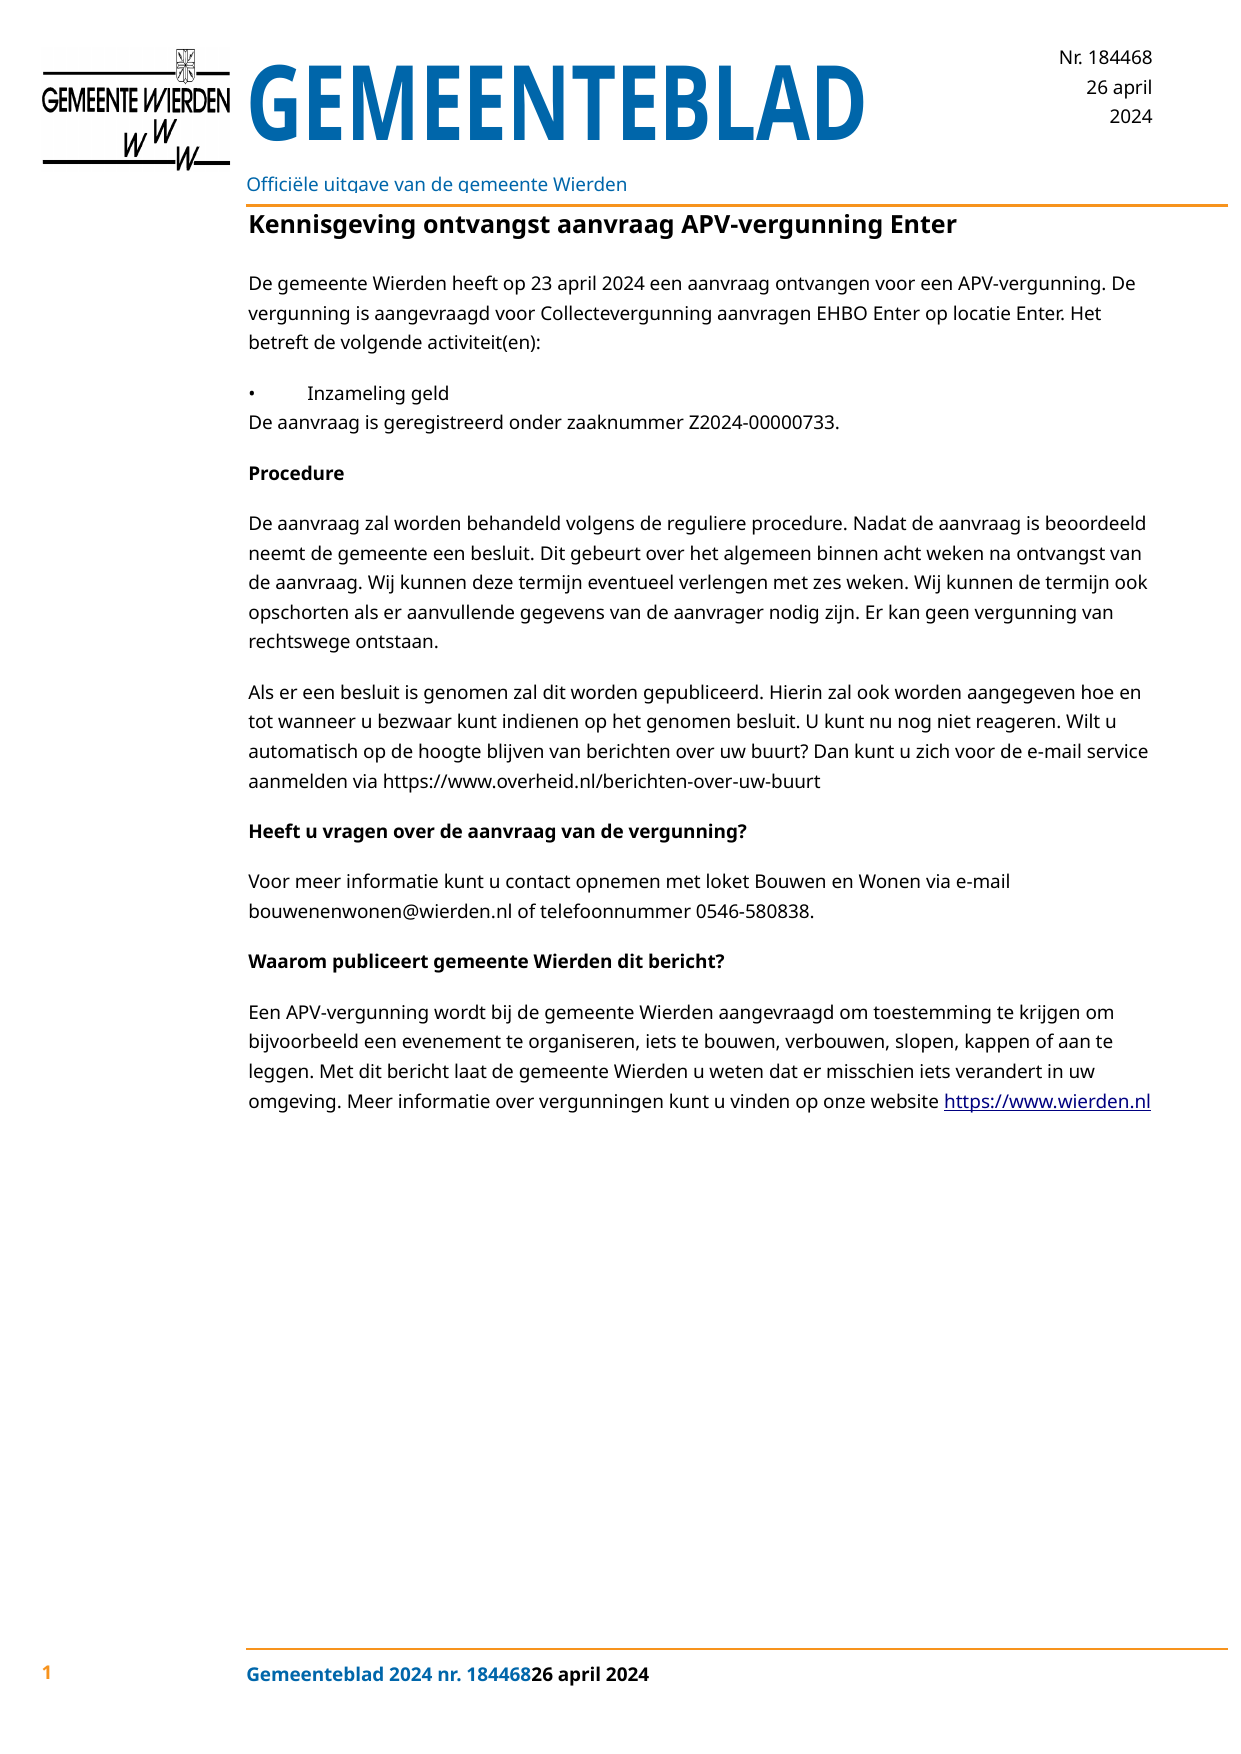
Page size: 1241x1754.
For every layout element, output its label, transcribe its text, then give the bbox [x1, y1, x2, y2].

text De aanvraag zal worden behandeld volgens de reguliere procedure. Nadat de aanvraag is beoordeeld neemt de gemeente een besluit. Dit gebeurt over het algemeen binnen acht weken na ontvangst van de aanvraag. Wij kunnen deze termijn eventueel verlengen met zes weken. Wij kunnen de termijn ook opschorten als er aanvullende gegevens van de aanvrager nodig zijn. Er kan geen vergunning van rechtswege ontstaan. [248, 510, 1152, 654]
text Een APV-vergunning wordt bij de gemeente Wierden aangevraagd om toestemming te krijgen om bijvoorbeeld een evenement te organiseren, iets te bouwen, verbouwen, slopen, kappen of aan te leggen. Met dit bericht laat de gemeente Wierden u weten dat er misschien iets verandert in uw omgeving. Meer informatie over vergunningen kunt u vinden op onze website https://www.wierden.nl [248, 999, 1152, 1113]
picture [41, 47, 231, 172]
text Procedure [248, 460, 1152, 486]
text Voor meer informatie kunt u contact opnemen met loket Bouwen en Wonen via e-mail bouwenenwonen@wierden.nl of telefoonnummer 0546-580838. [248, 869, 1152, 924]
list Inzameling geld [248, 380, 1152, 406]
text Heeft u vragen over de aanvraag van de vergunning? [248, 818, 1152, 844]
text Waarom publiceert gemeente Wierden dit bericht? [248, 949, 1152, 974]
text De aanvraag is geregistreerd onder zaaknummer Z2024-00000733. [248, 409, 1152, 435]
text Als er een besluit is genomen zal dit worden gepubliceerd. Hierin zal ook worden aangegeven hoe en tot wanneer u bezwaar kunt indienen op het genomen besluit. U kunt nu nog niet reageren. Wilt u automatisch op de hoogte blijven van berichten over uw buurt? Dan kunt u zich voor de e-mail service aanmelden via https://www.overheid.nl/berichten-over-uw-buurt [248, 679, 1152, 793]
text Kennisgeving ontvangst aanvraag APV-vergunning Enter [248, 207, 1152, 241]
text De gemeente Wierden heeft op 23 april 2024 een aanvraag ontvangen voor een APV-vergunning. De vergunning is aangevraagd voor Collectevergunning aanvragen EHBO Enter op locatie Enter. Het betreft de volgende activiteit(en): [248, 270, 1152, 355]
